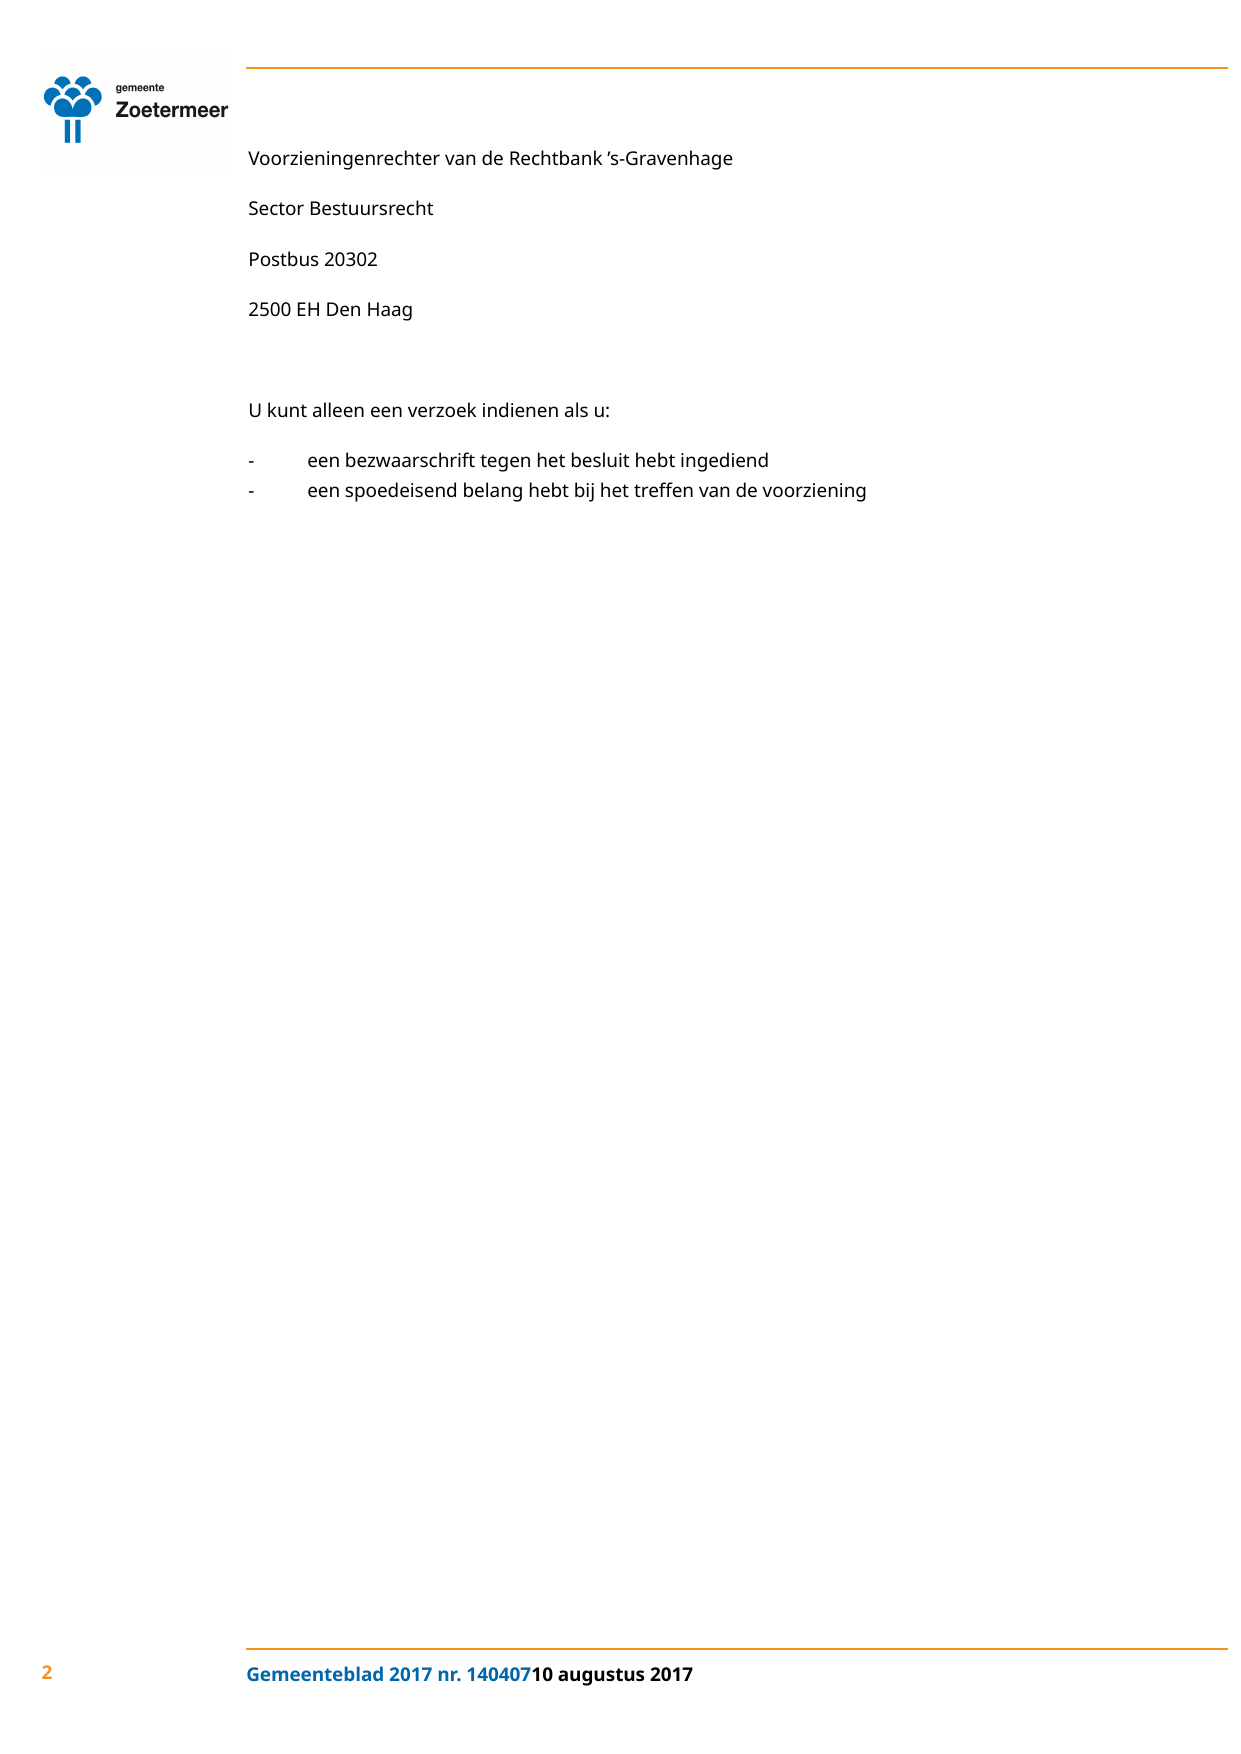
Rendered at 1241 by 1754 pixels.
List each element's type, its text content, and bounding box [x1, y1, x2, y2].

text Postbus 20302 [248, 246, 1152, 272]
picture [41, 47, 231, 172]
text 2500 EH Den Haag [248, 296, 1152, 322]
text U kunt alleen een verzoek indienen als u: [248, 397, 1152, 423]
list een spoedeisend belang hebt bij het treffen van de voorziening [248, 477, 1152, 503]
text Voorzieningenrechter van de Rechtbank ’s-Gravenhage [248, 145, 1152, 171]
text Sector Bestuursrecht [248, 196, 1152, 221]
list een bezwaarschrift tegen het besluit hebt ingediend [248, 448, 1152, 473]
